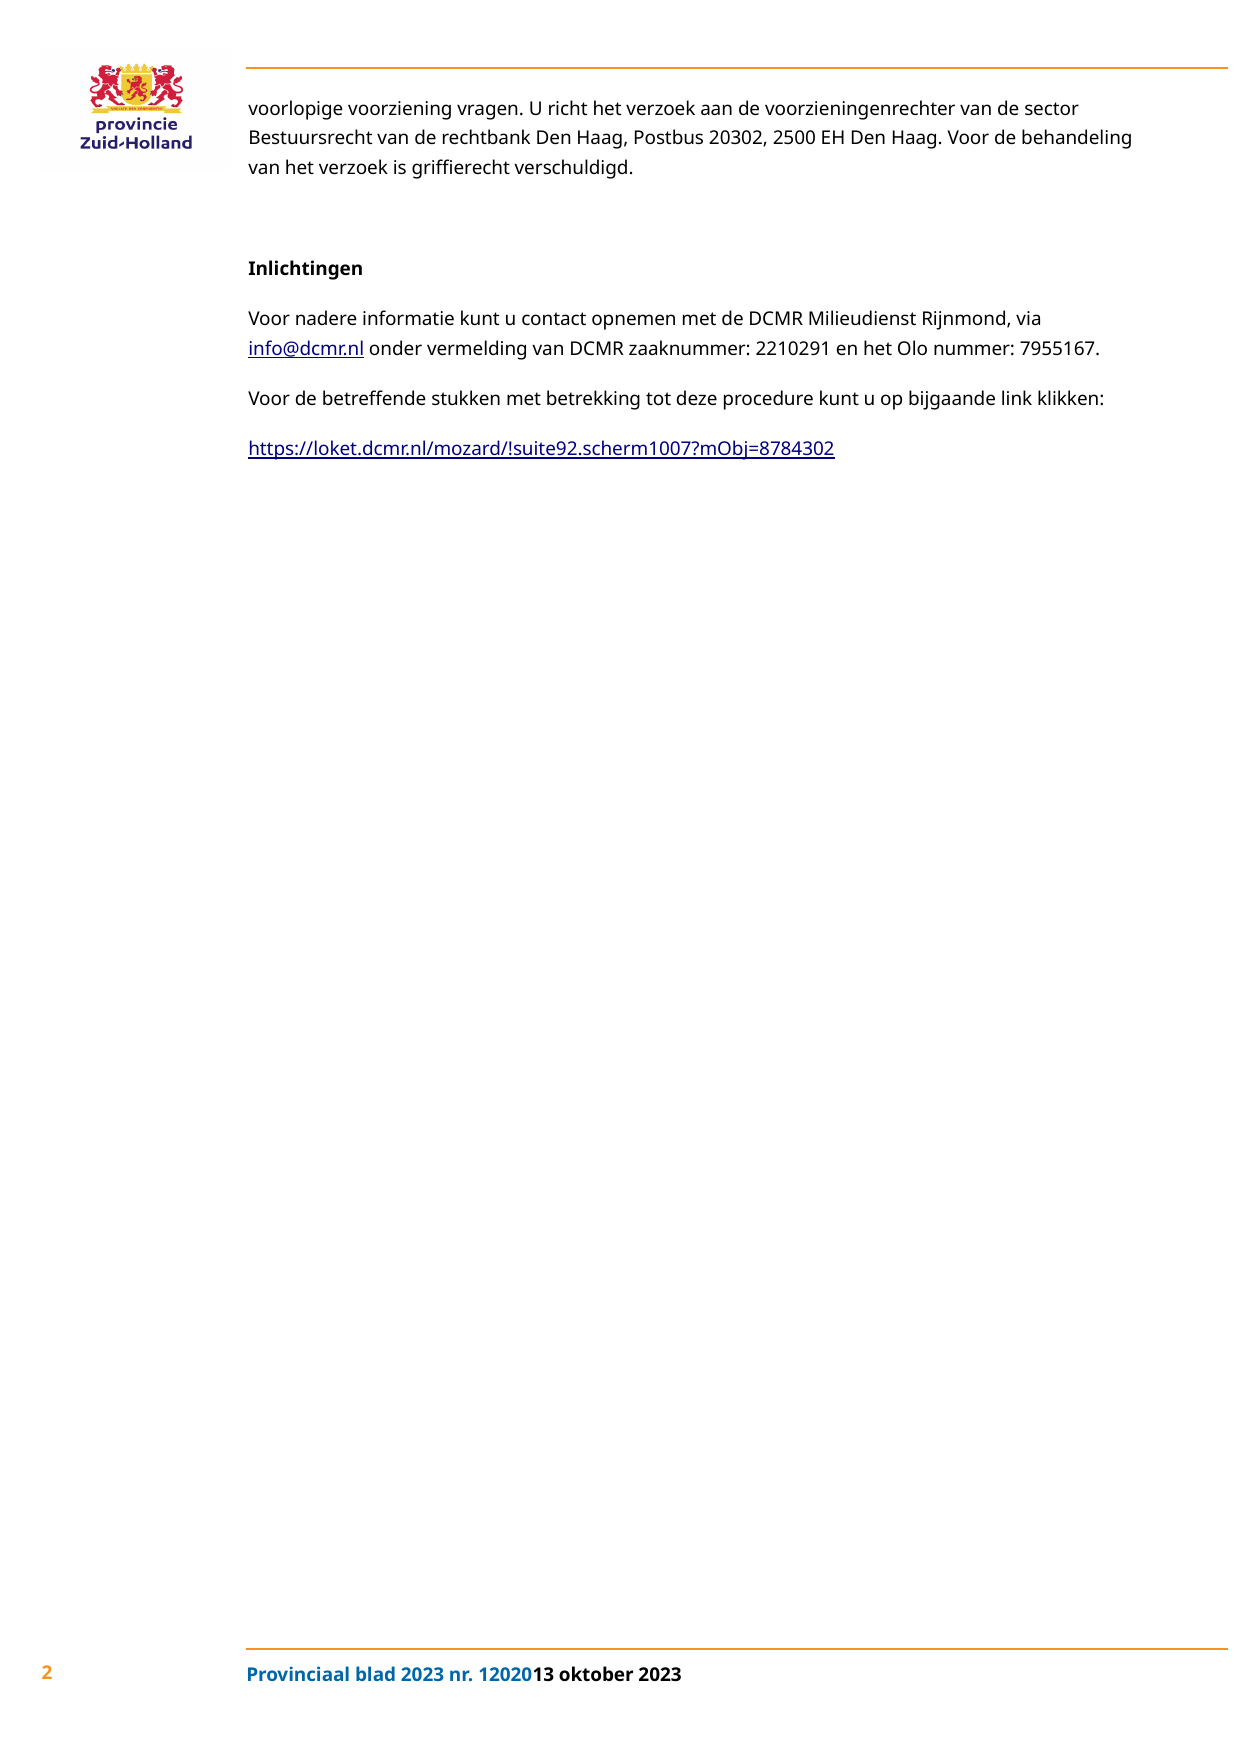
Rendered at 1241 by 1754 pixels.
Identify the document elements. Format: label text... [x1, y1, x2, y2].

text Voor de betreffende stukken met betrekking tot deze procedure kunt u op bijgaande link klikken: [248, 385, 1152, 411]
text Inlichtingen [248, 255, 1152, 281]
text https://loket.dcmr.nl/mozard/!suite92.scherm1007?mObj=8784302 [248, 436, 1152, 461]
text Voor nadere informatie kunt u contact opnemen met de DCMR Milieudienst Rijnmond, via info@dcmr.nl onder vermelding van DCMR zaaknummer: 2210291 en het Olo nummer: 7955167. [248, 305, 1152, 361]
text voorlopige voorziening vragen. U richt het verzoek aan de voorzieningenrechter van de sector Bestuursrecht van de rechtbank Den Haag, Postbus 20302, 2500 EH Den Haag. Voor de behandeling van het verzoek is griffierecht verschuldigd. [248, 95, 1152, 180]
picture [41, 47, 231, 172]
